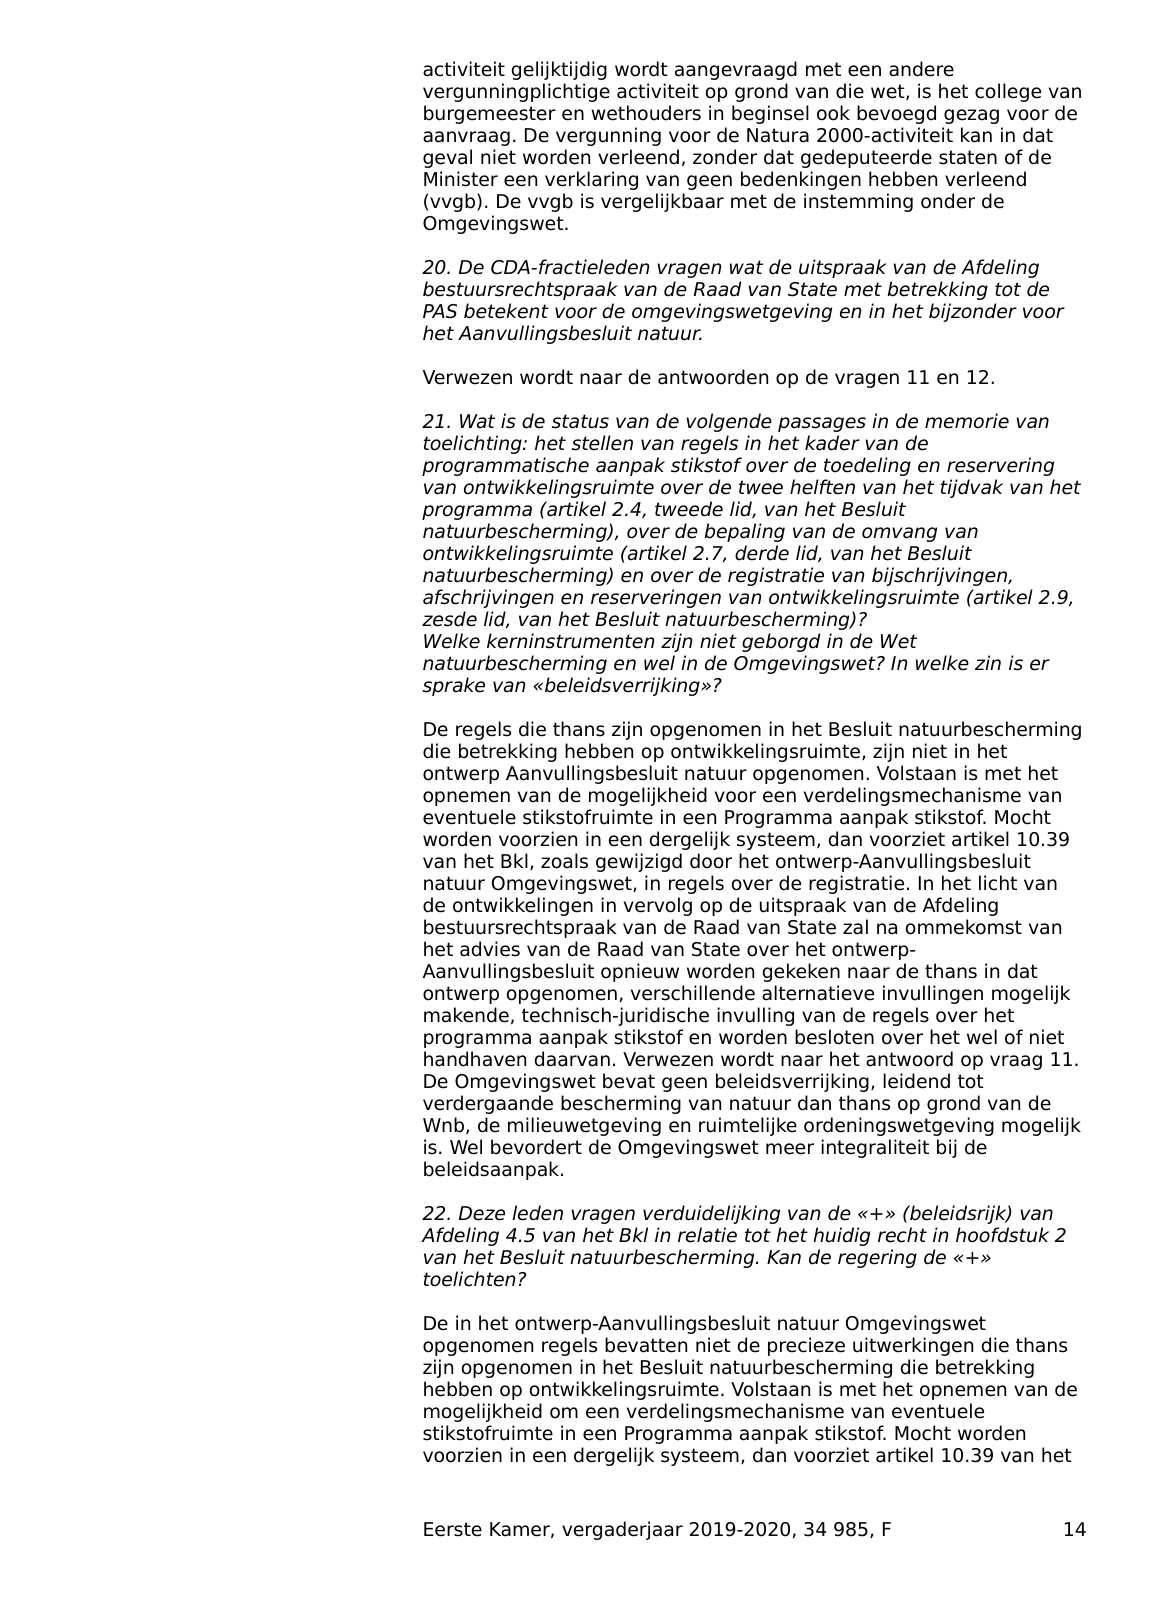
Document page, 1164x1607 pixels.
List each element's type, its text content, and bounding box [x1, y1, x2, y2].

text activiteit gelijktijdig wordt aangevraagd met een andere vergunningplichtige activiteit op grond van die wet, is het college van burgemeester en wethouders in beginsel ook bevoegd gezag voor de aanvraag. De vergunning voor de Natura 2000-activiteit kan in dat geval niet worden verleend, zonder dat gedeputeerde staten of de Minister een verklaring van geen bedenkingen hebben verleend (vvgb). De vvgb is vergelijkbaar met de instemming onder de Omgevingswet. [422, 59, 1087, 235]
text Welke kerninstrumenten zijn niet geborgd in de Wet natuurbescherming en wel in de Omgevingswet? In welke zin is er sprake van «beleidsverrijking»? [422, 631, 1087, 697]
text Verwezen wordt naar de antwoorden op de vragen 11 en 12. [422, 367, 1087, 389]
text De in het ontwerp-Aanvullingsbesluit natuur Omgevingswet opgenomen regels bevatten niet de precieze uitwerkingen die thans zijn opgenomen in het Besluit natuurbescherming die betrekking hebben op ontwikkelingsruimte. Volstaan is met het opnemen van de mogelijkheid om een verdelingsmechanisme van eventuele stikstofruimte in een Programma aanpak stikstof. Mocht worden voorzien in een dergelijk systeem, dan voorziet artikel 10.39 van het [422, 1313, 1087, 1467]
text De regels die thans zijn opgenomen in het Besluit natuurbescherming die betrekking hebben op ontwikkelingsruimte, zijn niet in het ontwerp Aanvullingsbesluit natuur opgenomen. Volstaan is met het opnemen van de mogelijkheid voor een verdelingsmechanisme van eventuele stikstofruimte in een Programma aanpak stikstof. Mocht worden voorzien in een dergelijk systeem, dan voorziet artikel 10.39 van het Bkl, zoals gewijzigd door het ontwerp-Aanvullingsbesluit natuur Omgevingswet, in regels over de registratie. In het licht van de ontwikkelingen in vervolg op de uitspraak van de Afdeling bestuursrechtspraak van de Raad van State zal na ommekomst van het advies van de Raad van State over het ontwerp-Aanvullingsbesluit opnieuw worden gekeken naar de thans in dat ontwerp opgenomen, verschillende alternatieve invullingen mogelijk makende, technisch-juridische invulling van de regels over het programma aanpak stikstof en worden besloten over het wel of niet handhaven daarvan. Verwezen wordt naar het antwoord op vraag 11. [422, 719, 1087, 1071]
text De Omgevingswet bevat geen beleidsverrijking, leidend tot verdergaande bescherming van natuur dan thans op grond van de Wnb, de milieuwetgeving en ruimtelijke ordeningswetgeving mogelijk is. Wel bevordert de Omgevingswet meer integraliteit bij de beleidsaanpak. [422, 1071, 1087, 1181]
text 20. De CDA-fractieleden vragen wat de uitspraak van de Afdeling bestuursrechtspraak van de Raad van State met betrekking tot de PAS betekent voor de omgevingswetgeving en in het bijzonder voor het Aanvullingsbesluit natuur. [422, 257, 1087, 345]
text 21. Wat is de status van de volgende passages in de memorie van toelichting: het stellen van regels in het kader van de programmatische aanpak stikstof over de toedeling en reservering van ontwikkelingsruimte over de twee helften van het tijdvak van het programma (artikel 2.4, tweede lid, van het Besluit natuurbescherming), over de bepaling van de omvang van ontwikkelingsruimte (artikel 2.7, derde lid, van het Besluit natuurbescherming) en over de registratie van bijschrijvingen, afschrijvingen en reserveringen van ontwikkelingsruimte (artikel 2.9, zesde lid, van het Besluit natuurbescherming)? [422, 411, 1087, 631]
text 22. Deze leden vragen verduidelijking van de «+» (beleidsrijk) van Afdeling 4.5 van het Bkl in relatie tot het huidig recht in hoofdstuk 2 van het Besluit natuurbescherming. Kan de regering de «+» toelichten? [422, 1203, 1087, 1291]
